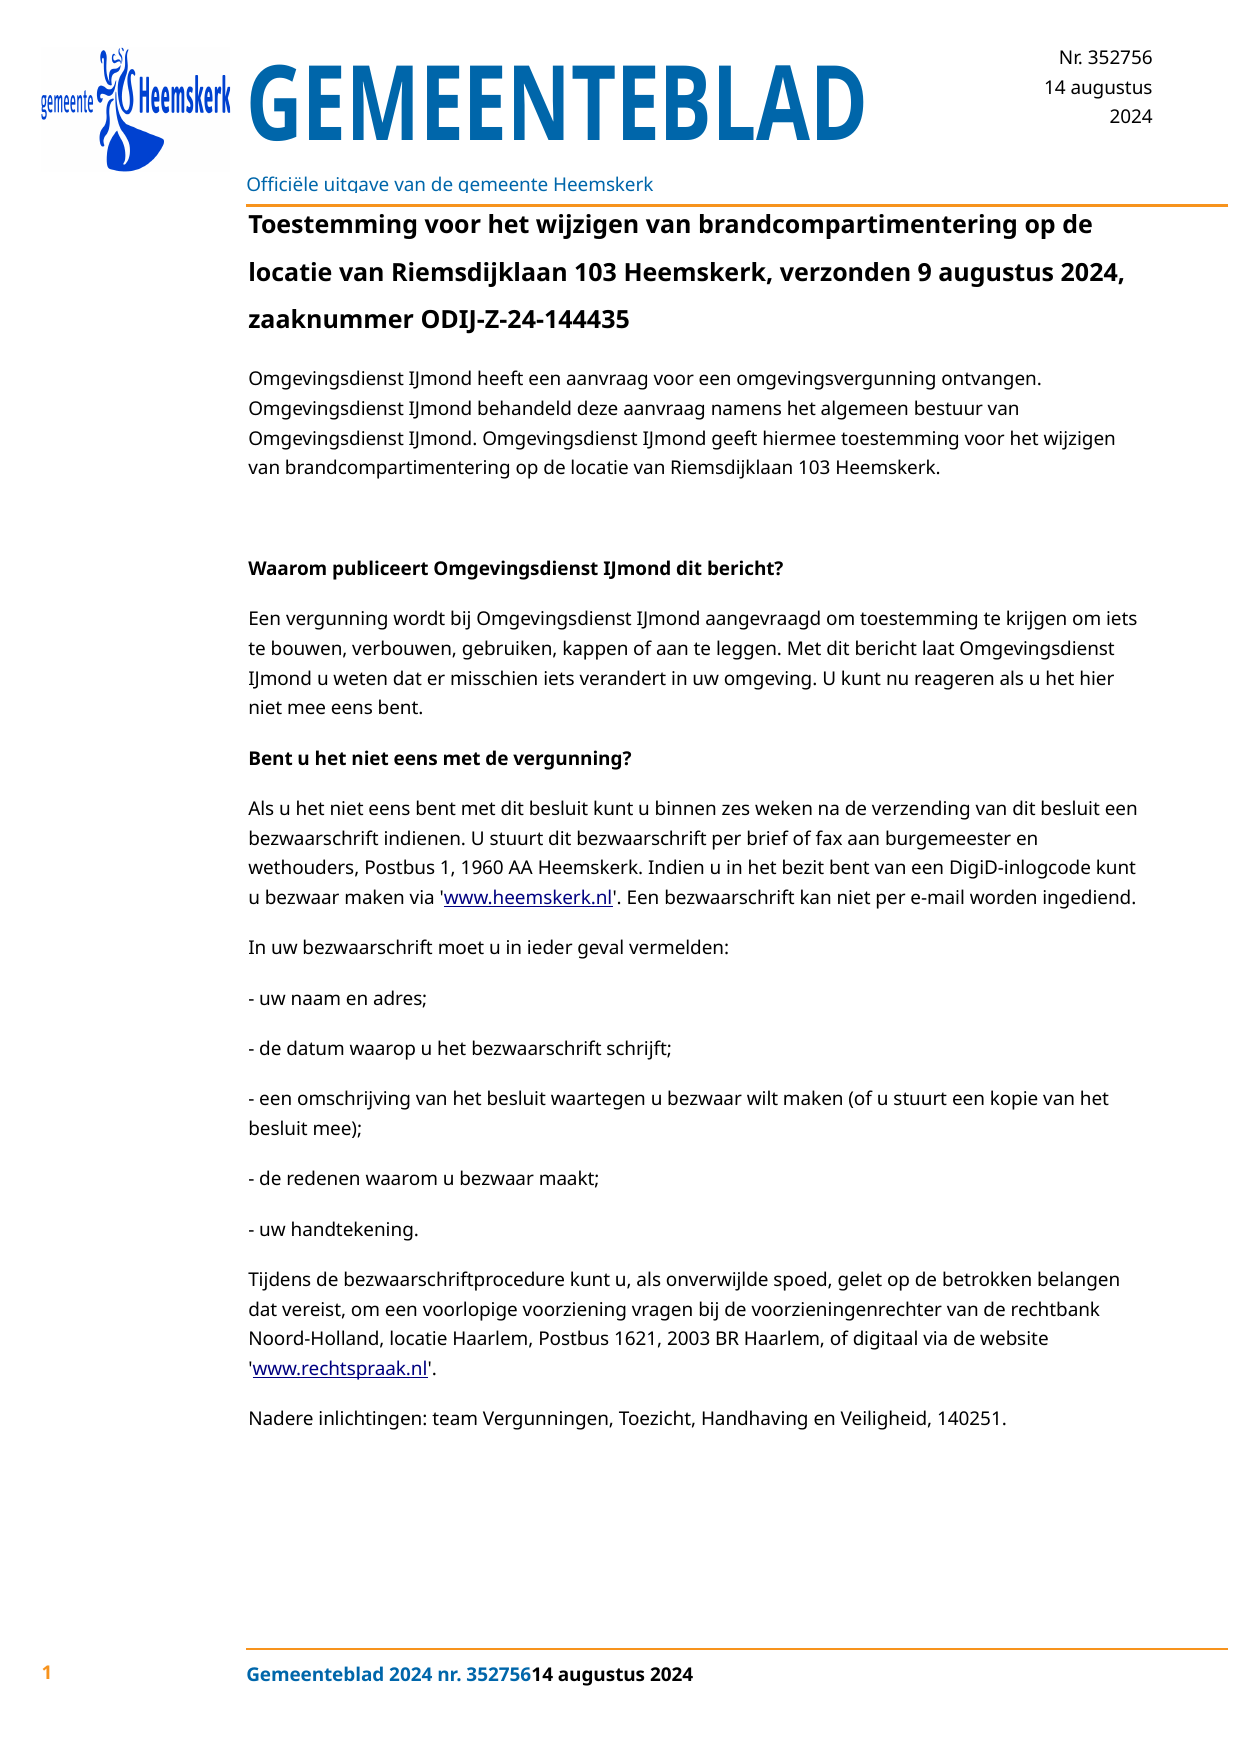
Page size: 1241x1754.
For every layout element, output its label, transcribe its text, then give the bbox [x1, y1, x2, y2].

text Toestemming voor het wijzigen van brandcompartimentering op de locatie van Riemsdijklaan 103 Heemskerk, verzonden 9 augustus 2024, zaaknummer ODIJ-Z-24-144435 [248, 207, 1152, 336]
text - de redenen waarom u bezwaar maakt; [248, 1166, 1152, 1191]
text - een omschrijving van het besluit waartegen u bezwaar wilt maken (of u stuurt een kopie van het besluit mee); [248, 1086, 1152, 1141]
text Waarom publiceert Omgevingsdienst IJmond dit bericht? [248, 555, 1152, 581]
text Nadere inlichtingen: team Vergunningen, Toezicht, Handhaving en Veiligheid, 140251. [248, 1406, 1152, 1431]
text - de datum waarop u het bezwaarschrift schrijft; [248, 1035, 1152, 1061]
picture [41, 47, 231, 172]
text Omgevingsdienst IJmond heeft een aanvraag voor een omgevingsvergunning ontvangen. Omgevingsdienst IJmond behandeld deze aanvraag namens het algemeen bestuur van Omgevingsdienst IJmond. Omgevingsdienst IJmond geeft hiermee toestemming voor het wijzigen van brandcompartimentering op de locatie van Riemsdijklaan 103 Heemskerk. [248, 366, 1152, 480]
text Als u het niet eens bent met dit besluit kunt u binnen zes weken na de verzending van dit besluit een bezwaarschrift indienen. U stuurt dit bezwaarschrift per brief of fax aan burgemeester en wethouders, Postbus 1, 1960 AA Heemskerk. Indien u in het bezit bent van een DigiD-inlogcode kunt u bezwaar maken via 'www.heemskerk.nl'. Een bezwaarschrift kan niet per e-mail worden ingediend. [248, 795, 1152, 909]
text Bent u het niet eens met de vergunning? [248, 745, 1152, 770]
text Tijdens de bezwaarschriftprocedure kunt u, als onverwijlde spoed, gelet op de betrokken belangen dat vereist, om een voorlopige voorziening vragen bij de voorzieningenrechter van de rechtbank Noord-Holland, locatie Haarlem, Postbus 1621, 2003 BR Haarlem, of digitaal via de website 'www.rechtspraak.nl'. [248, 1266, 1152, 1381]
text Een vergunning wordt bij Omgevingsdienst IJmond aangevraagd om toestemming te krijgen om iets te bouwen, verbouwen, gebruiken, kappen of aan te leggen. Met dit bericht laat Omgevingsdienst IJmond u weten dat er misschien iets verandert in uw omgeving. U kunt nu reageren als u het hier niet mee eens bent. [248, 606, 1152, 720]
text - uw handtekening. [248, 1216, 1152, 1242]
text - uw naam en adres; [248, 985, 1152, 1010]
text In uw bezwaarschrift moet u in ieder geval vermelden: [248, 934, 1152, 960]
